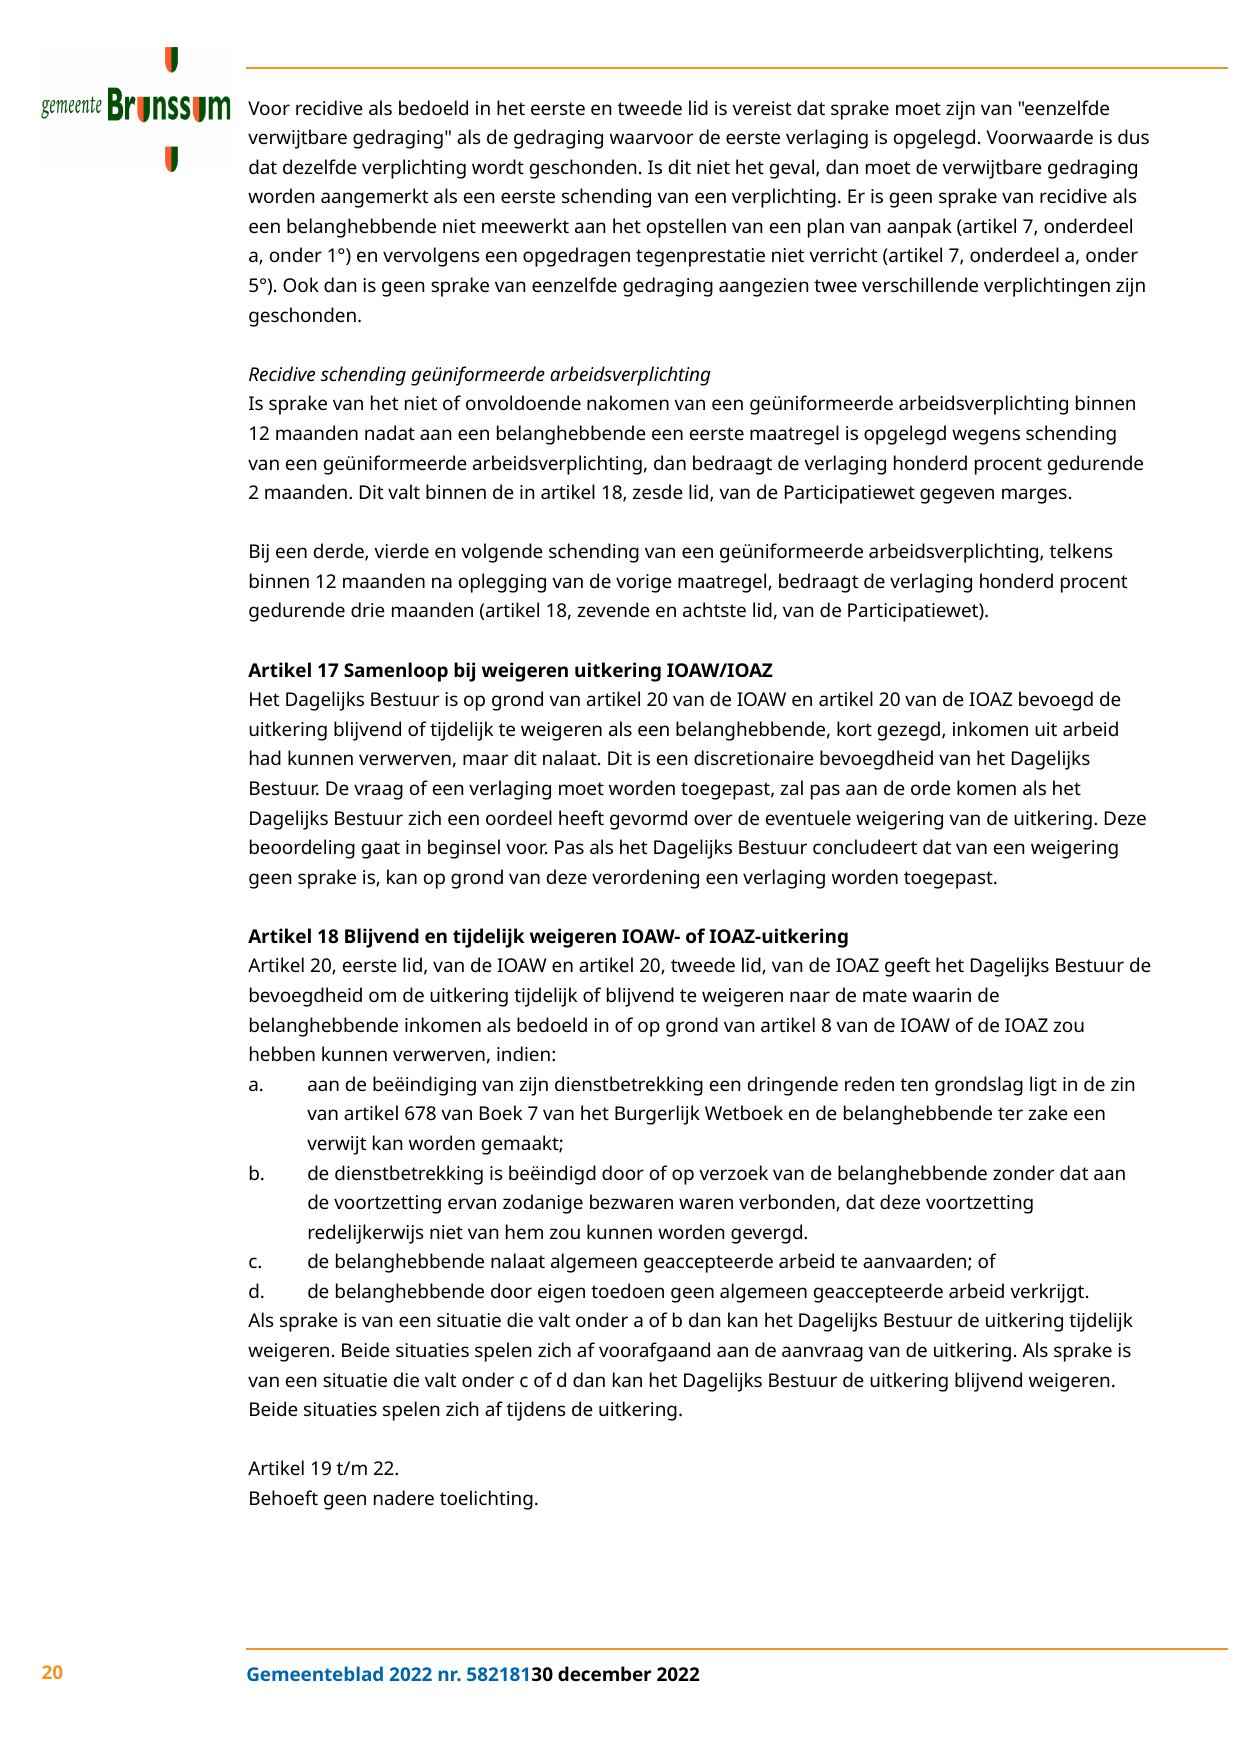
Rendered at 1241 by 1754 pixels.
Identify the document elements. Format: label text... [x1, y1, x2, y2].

text Bij een derde, vierde en volgende schending van een geüniformeerde arbeidsverplichting, telkens binnen 12 maanden na oplegging van de vorige maatregel, bedraagt de verlaging honderd procent gedurende drie maanden (artikel 18, zevende en achtste lid, van de Participatiewet). [248, 538, 1152, 623]
text Het Dagelijks Bestuur is op grond van artikel 20 van de IOAW en artikel 20 van de IOAZ bevoegd de uitkering blijvend of tijdelijk te weigeren als een belanghebbende, kort gezegd, inkomen uit arbeid had kunnen verwerven, maar dit nalaat. Dit is een discretionaire bevoegdheid van het Dagelijks Bestuur. De vraag of een verlaging moet worden toegepast, zal pas aan de orde komen als het Dagelijks Bestuur zich een oordeel heeft gevormd over de eventuele weigering van de uitkering. Deze beoordeling gaat in beginsel voor. Pas als het Dagelijks Bestuur concludeert dat van een weigering geen sprake is, kan op grond van deze verordening een verlaging worden toegepast. [248, 686, 1152, 890]
text Is sprake van het niet of onvoldoende nakomen van een geüniformeerde arbeidsverplichting binnen 12 maanden nadat aan een belanghebbende een eerste maatregel is opgelegd wegens schending van een geüniformeerde arbeidsverplichting, dan bedraagt de verlaging honderd procent gedurende 2 maanden. Dit valt binnen de in artikel 18, zesde lid, van de Participatiewet gegeven marges. [248, 391, 1152, 505]
list aan de beëindiging van zijn dienstbetrekking een dringende reden ten grondslag ligt in de zin van artikel 678 van Boek 7 van het Burgerlijk Wetboek en de belanghebbende ter zake een verwijt kan worden gemaakt; [248, 1071, 1152, 1156]
text Artikel 19 t/m 22. [248, 1456, 1152, 1481]
list de belanghebbende door eigen toedoen geen algemeen geaccepteerde arbeid verkrijgt. [248, 1278, 1152, 1304]
text Voor recidive als bedoeld in het eerste en tweede lid is vereist dat sprake moet zijn van "eenzelfde verwijtbare gedraging" als de gedraging waarvoor de eerste verlaging is opgelegd. Voorwaarde is dus dat dezelfde verplichting wordt geschonden. Is dit niet het geval, dan moet de verwijtbare gedraging worden aangemerkt als een eerste schending van een verplichting. Er is geen sprake van recidive als een belanghebbende niet meewerkt aan het opstellen van een plan van aanpak (artikel 7, onderdeel a, onder 1°) en vervolgens een opgedragen tegenprestatie niet verricht (artikel 7, onderdeel a, onder 5°). Ook dan is geen sprake van eenzelfde gedraging aangezien twee verschillende verplichtingen zijn geschonden. [248, 95, 1152, 328]
list de belanghebbende nalaat algemeen geaccepteerde arbeid te aanvaarden; of [248, 1248, 1152, 1274]
list de dienstbetrekking is beëindigd door of op verzoek van de belanghebbende zonder dat aan de voortzetting ervan zodanige bezwaren waren verbonden, dat deze voortzetting redelijkerwijs niet van hem zou kunnen worden gevergd. [248, 1160, 1152, 1245]
text Als sprake is van een situatie die valt onder a of b dan kan het Dagelijks Bestuur de uitkering tijdelijk weigeren. Beide situaties spelen zich af voorafgaand aan de aanvraag van de uitkering. Als sprake is van een situatie die valt onder c of d dan kan het Dagelijks Bestuur de uitkering blijvend weigeren. Beide situaties spelen zich af tijdens de uitkering. [248, 1308, 1152, 1422]
picture [41, 47, 231, 172]
text Artikel 18 Blijvend en tijdelijk weigeren IOAW- of IOAZ-uitkering [248, 923, 1152, 949]
text Artikel 20, eerste lid, van de IOAW en artikel 20, tweede lid, van de IOAZ geeft het Dagelijks Bestuur de bevoegdheid om de uitkering tijdelijk of blijvend te weigeren naar de mate waarin de belanghebbende inkomen als bedoeld in of op grond van artikel 8 van de IOAW of de IOAZ zou hebben kunnen verwerven, indien: [248, 953, 1152, 1067]
text Behoeft geen nadere toelichting. [248, 1485, 1152, 1511]
text Recidive schending geüniformeerde arbeidsverplichting [248, 361, 1152, 387]
text Artikel 17 Samenloop bij weigeren uitkering IOAW/IOAZ [248, 657, 1152, 683]
